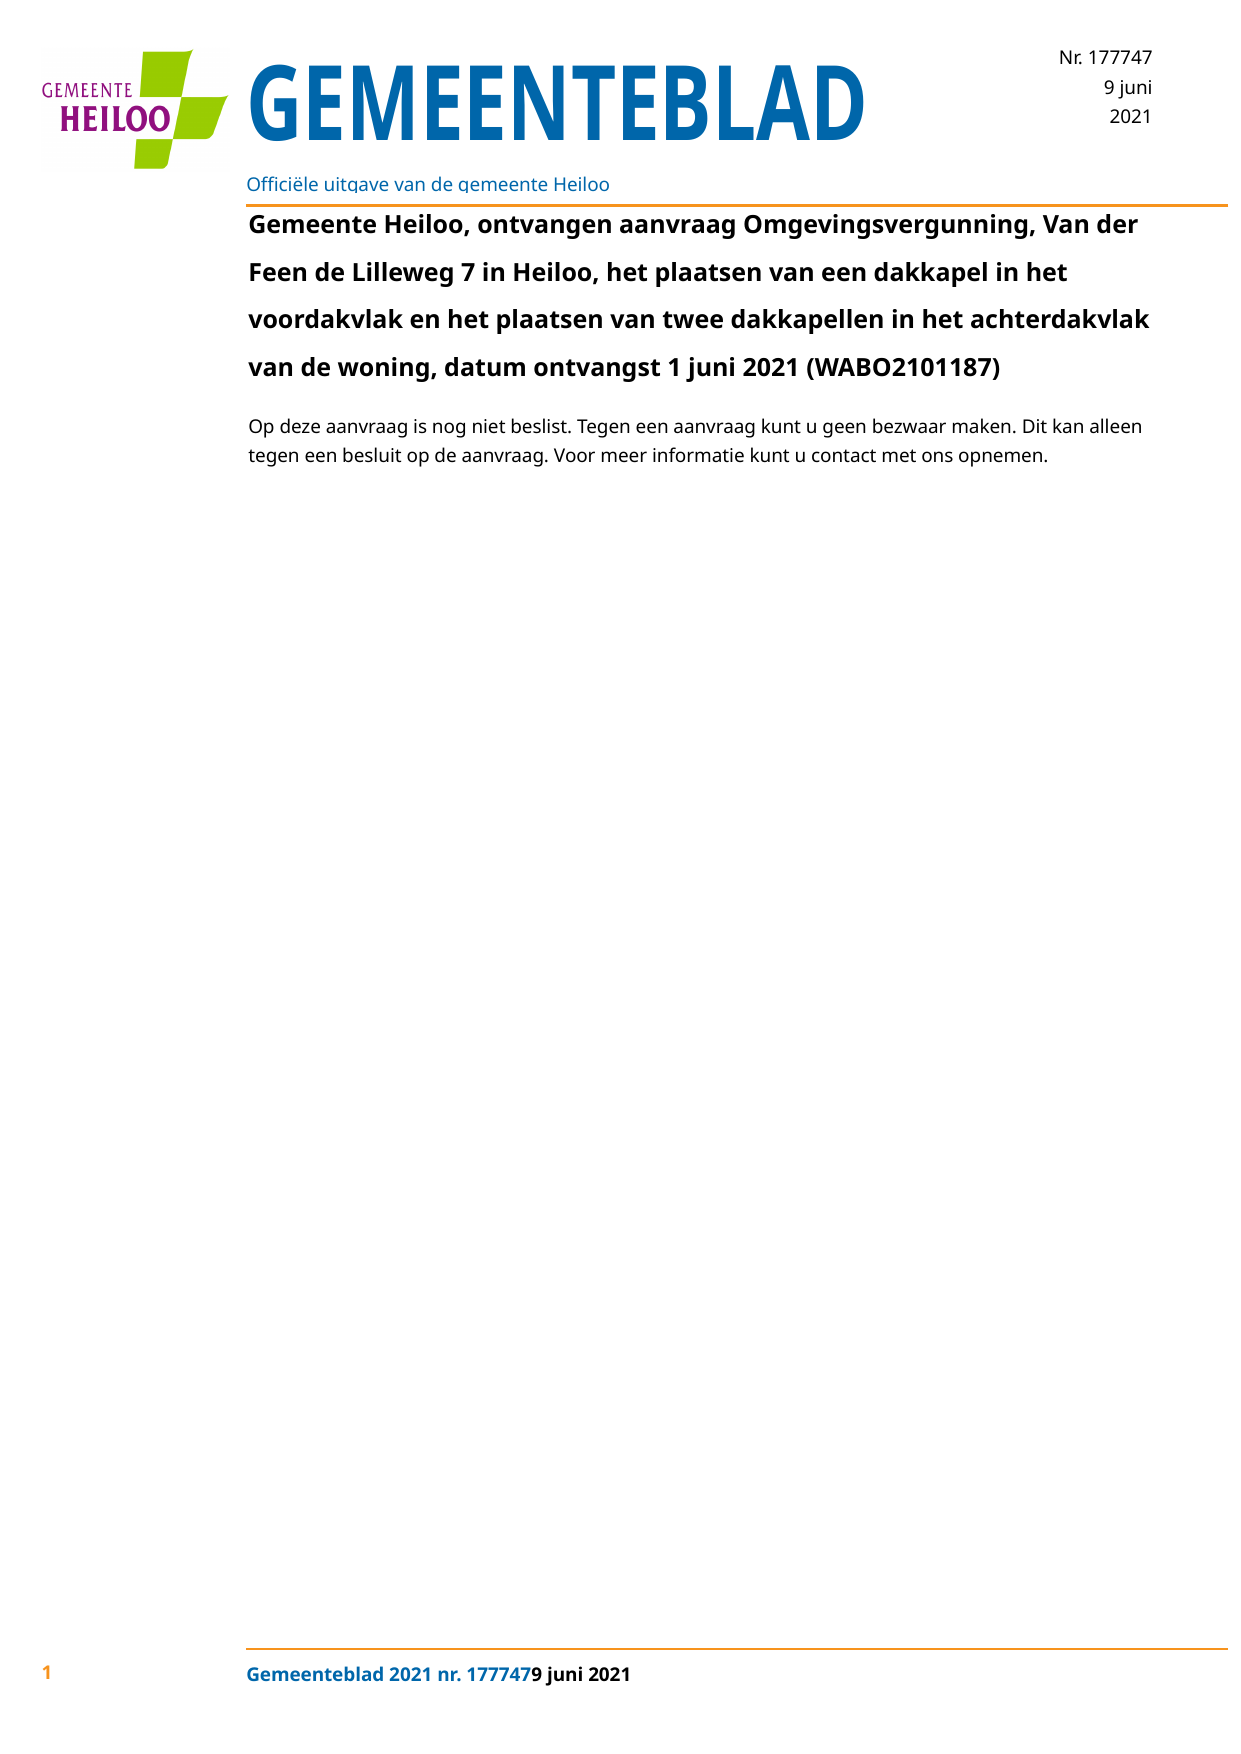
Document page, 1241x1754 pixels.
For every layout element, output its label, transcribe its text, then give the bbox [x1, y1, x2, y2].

text Op deze aanvraag is nog niet beslist. Tegen een aanvraag kunt u geen bezwaar maken. Dit kan alleen tegen een besluit op de aanvraag. Voor meer informatie kunt u contact met ons opnemen. [248, 413, 1152, 468]
text Gemeente Heiloo, ontvangen aanvraag Omgevingsvergunning, Van der Feen de Lilleweg 7 in Heiloo, het plaatsen van een dakkapel in het voordakvlak en het plaatsen van twee dakkapellen in het achterdakvlak van de woning, datum ontvangst 1 juni 2021 (WABO2101187) [248, 207, 1152, 384]
picture [41, 47, 231, 172]
